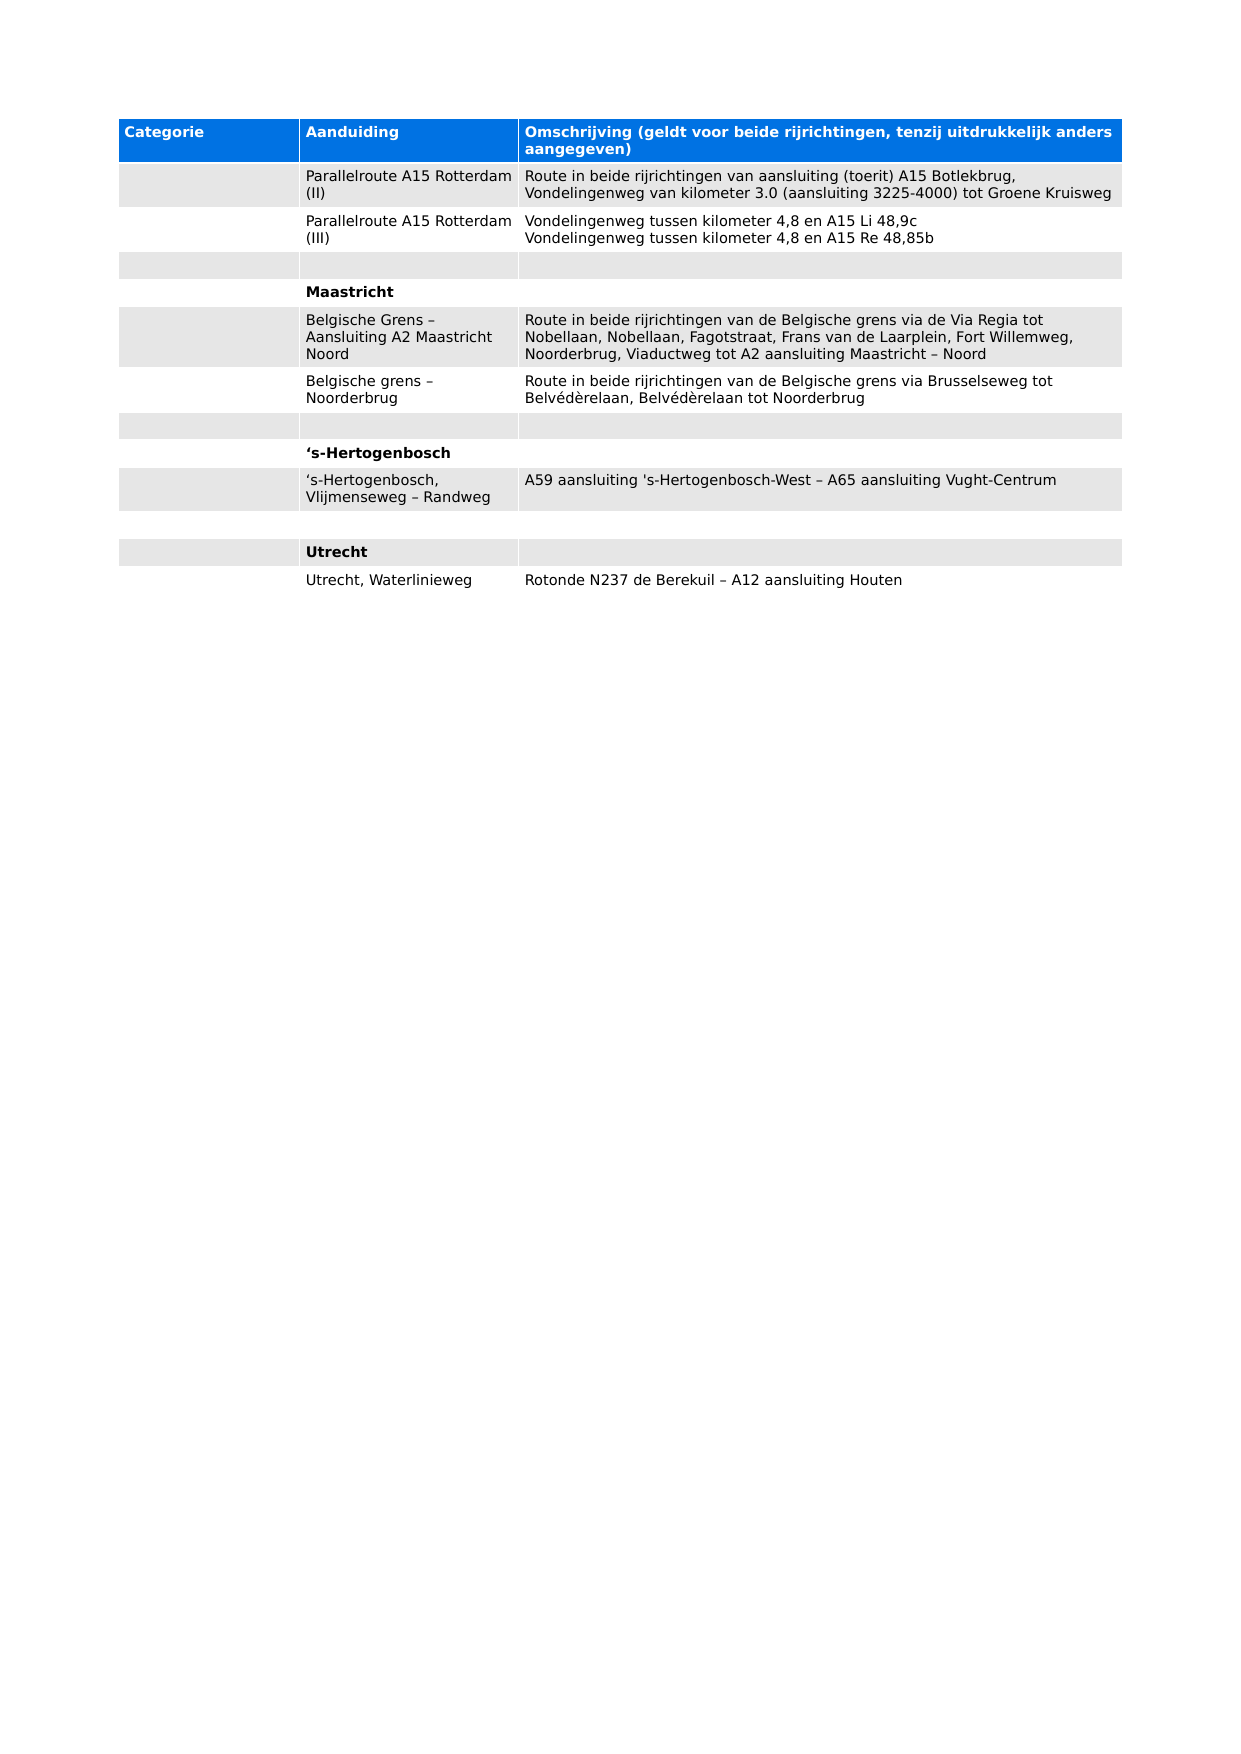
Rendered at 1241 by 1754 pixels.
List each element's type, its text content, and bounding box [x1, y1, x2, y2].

table_cell Belgische Grens – Aansluiting A2 Maastricht Noord [300, 307, 518, 367]
table_cell [119, 307, 299, 367]
table_cell Rotonde N237 de Berekuil – A12 aansluiting Houten [519, 567, 1122, 593]
table_cell [119, 567, 299, 593]
table_cell [300, 512, 518, 538]
table_cell Route in beide rijrichtingen van de Belgische grens via de Via Regia tot Nobellaan, Nobellaan, Fagotstraat, Frans van de Laarplein, Fort Willemweg, Noorderbrug, Viaductweg tot A2 aansluiting Maastricht – Noord [519, 307, 1122, 367]
table_cell ‘s-Hertogenbosch [300, 440, 518, 467]
table_cell [519, 413, 1122, 439]
table_cell Vondelingenweg tussen kilometer 4,8 en A15 Li 48,9c Vondelingenweg tussen kilometer 4,8 en A15 Re 48,85b [519, 208, 1122, 251]
table_cell [519, 440, 1122, 467]
table_cell [519, 252, 1122, 279]
table_cell A59 aansluiting 's-Hertogenbosch-West – A65 aansluiting Vught-Centrum [519, 468, 1122, 511]
table_cell [119, 208, 299, 251]
table_cell [119, 164, 299, 207]
table_header Omschrijving (geldt voor beide rijrichtingen, tenzij uitdrukkelijk anders aangegeven) [519, 119, 1122, 162]
table_cell [300, 252, 518, 279]
table_cell [119, 413, 299, 439]
table_cell Maastricht [300, 280, 518, 306]
table_cell Route in beide rijrichtingen van de Belgische grens via Brusselseweg tot Belvédèrelaan, Belvédèrelaan tot Noorderbrug [519, 369, 1122, 412]
table_cell [119, 369, 299, 412]
table_header Aanduiding [300, 119, 518, 162]
table_cell ‘s-Hertogenbosch, Vlijmenseweg – Randweg [300, 468, 518, 511]
table_cell [519, 512, 1122, 538]
table_cell Belgische grens – Noorderbrug [300, 369, 518, 412]
table_cell [519, 280, 1122, 306]
table_cell [119, 512, 299, 538]
table_cell [119, 440, 299, 467]
table_cell Utrecht [300, 539, 518, 566]
table_cell [119, 252, 299, 279]
table_cell Parallelroute A15 Rotterdam (II) [300, 164, 518, 207]
table_cell Parallelroute A15 Rotterdam (III) [300, 208, 518, 251]
table_cell Utrecht, Waterlinieweg [300, 567, 518, 593]
table_cell [519, 539, 1122, 566]
table_header Categorie [119, 119, 299, 162]
table_cell [119, 468, 299, 511]
table_cell [300, 413, 518, 439]
table_cell Route in beide rijrichtingen van aansluiting (toerit) A15 Botlekbrug, Vondelingenweg van kilometer 3.0 (aansluiting 3225-4000) tot Groene Kruisweg [519, 164, 1122, 207]
table_cell [119, 280, 299, 306]
table_cell [119, 539, 299, 566]
